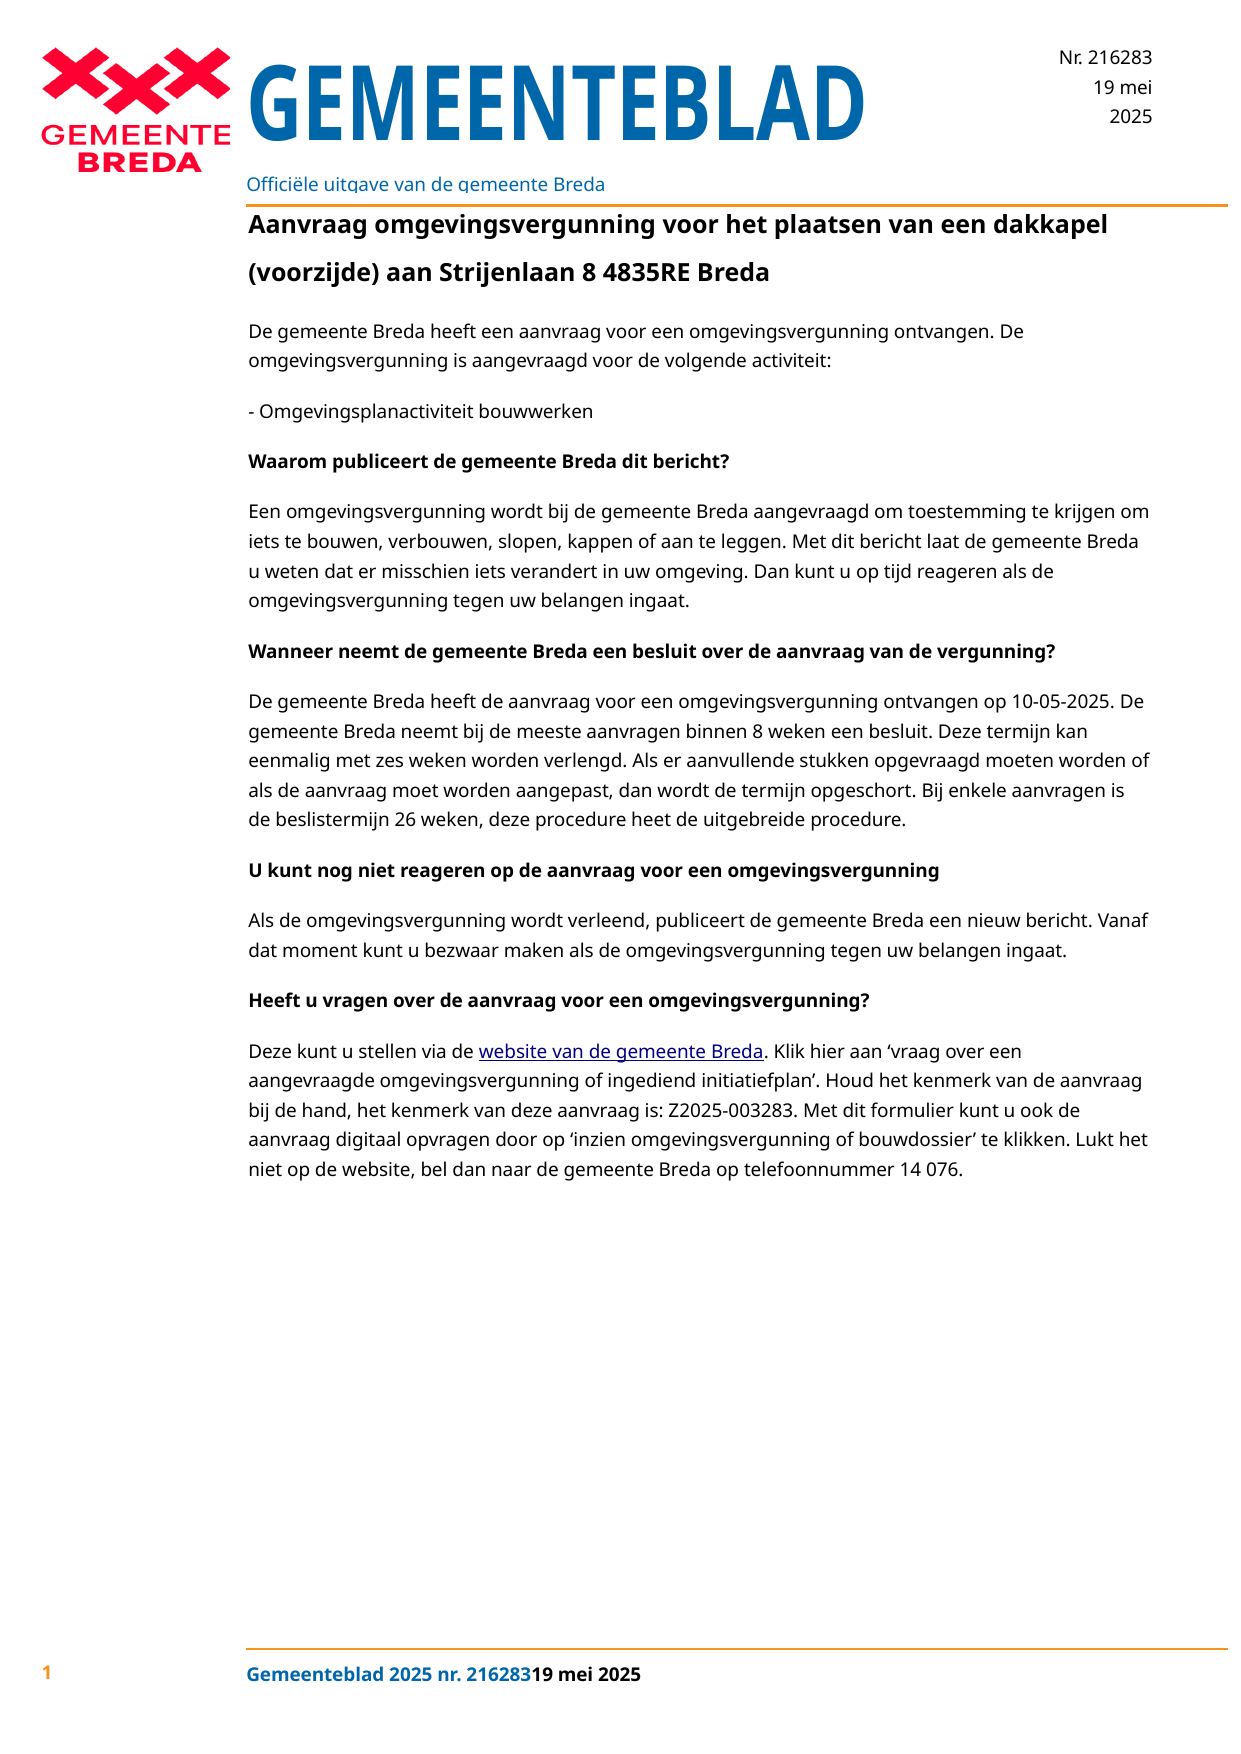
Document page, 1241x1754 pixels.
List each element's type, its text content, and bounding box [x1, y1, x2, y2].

text Heeft u vragen over de aanvraag voor een omgevingsvergunning? [248, 987, 1152, 1013]
text Wanneer neemt de gemeente Breda een besluit over de aanvraag van de vergunning? [248, 638, 1152, 664]
text Een omgevingsvergunning wordt bij de gemeente Breda aangevraagd om toestemming te krijgen om iets te bouwen, verbouwen, slopen, kappen of aan te leggen. Met dit bericht laat de gemeente Breda u weten dat er misschien iets verandert in uw omgeving. Dan kunt u op tijd reageren als de omgevingsvergunning tegen uw belangen ingaat. [248, 499, 1152, 613]
text U kunt nog niet reageren op de aanvraag voor een omgevingsvergunning [248, 857, 1152, 883]
text De gemeente Breda heeft een aanvraag voor een omgevingsvergunning ontvangen. De omgevingsvergunning is aangevraagd voor de volgende activiteit: [248, 318, 1152, 373]
text - Omgevingsplanactiviteit bouwwerken [248, 398, 1152, 424]
text Aanvraag omgevingsvergunning voor het plaatsen van een dakkapel (voorzijde) aan Strijenlaan 8 4835RE Breda [248, 207, 1152, 288]
text Waarom publiceert de gemeente Breda dit bericht? [248, 448, 1152, 474]
text Deze kunt u stellen via de website van de gemeente Breda. Klik hier aan ‘vraag over een aangevraagde omgevingsvergunning of ingediend initiatiefplan’. Houd het kenmerk van de aanvraag bij de hand, het kenmerk van deze aanvraag is: Z2025-003283. Met dit formulier kunt u ook de aanvraag digitaal opvragen door op ‘inzien omgevingsvergunning of bouwdossier’ te klikken. Lukt het niet op de website, bel dan naar de gemeente Breda op telefoonnummer 14 076. [248, 1038, 1152, 1182]
picture [41, 47, 231, 172]
text De gemeente Breda heeft de aanvraag voor een omgevingsvergunning ontvangen op 10-05-2025. De gemeente Breda neemt bij de meeste aanvragen binnen 8 weken een besluit. Deze termijn kan eenmalig met zes weken worden verlengd. Als er aanvullende stukken opgevraagd moeten worden of als de aanvraag moet worden aangepast, dan wordt de termijn opgeschort. Bij enkele aanvragen is de beslistermijn 26 weken, deze procedure heet de uitgebreide procedure. [248, 688, 1152, 832]
text Als de omgevingsvergunning wordt verleend, publiceert de gemeente Breda een nieuw bericht. Vanaf dat moment kunt u bezwaar maken als de omgevingsvergunning tegen uw belangen ingaat. [248, 907, 1152, 963]
